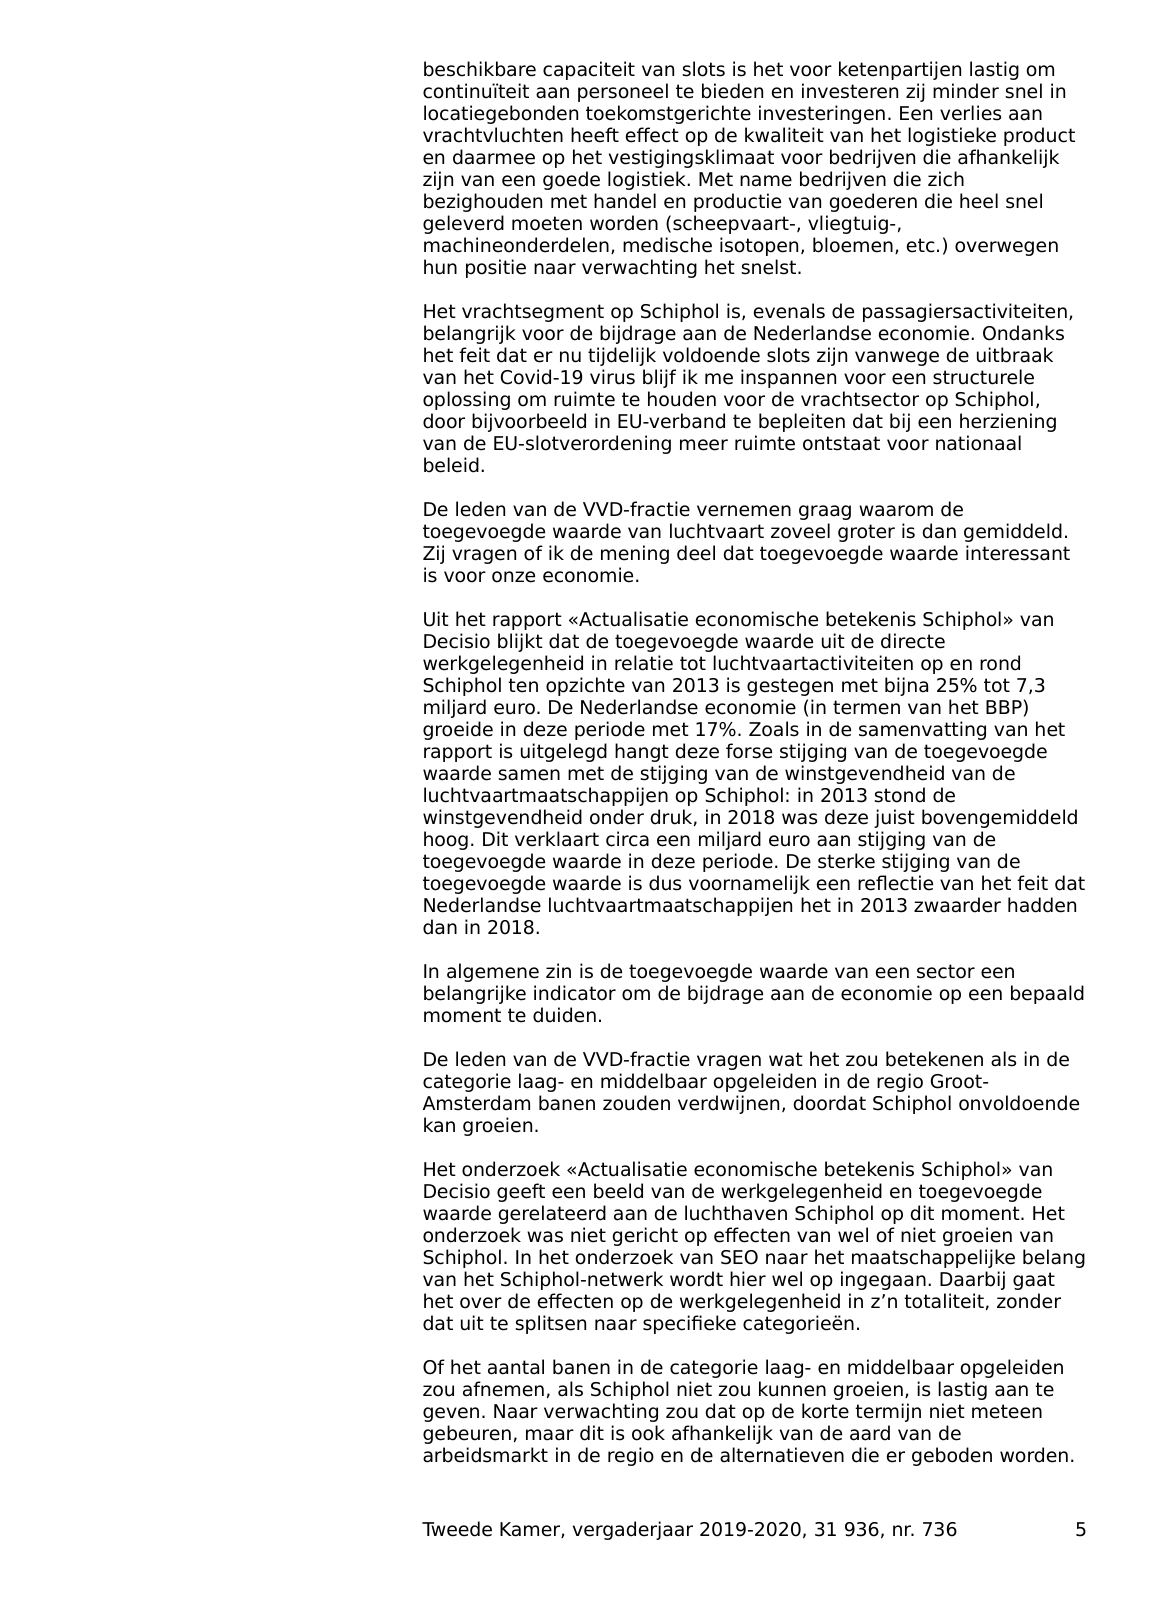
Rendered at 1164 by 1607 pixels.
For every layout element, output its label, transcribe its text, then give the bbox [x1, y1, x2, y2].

text Uit het rapport «Actualisatie economische betekenis Schiphol» van Decisio blijkt dat de toegevoegde waarde uit de directe werkgelegenheid in relatie tot luchtvaartactiviteiten op en rond Schiphol ten opzichte van 2013 is gestegen met bijna 25% tot 7,3 miljard euro. De Nederlandse economie (in termen van het BBP) groeide in deze periode met 17%. Zoals in de samenvatting van het rapport is uitgelegd hangt deze forse stijging van de toegevoegde waarde samen met de stijging van de winstgevendheid van de luchtvaartmaatschappijen op Schiphol: in 2013 stond de winstgevendheid onder druk, in 2018 was deze juist bovengemiddeld hoog. Dit verklaart circa een miljard euro aan stijging van de toegevoegde waarde in deze periode. De sterke stijging van de toegevoegde waarde is dus voornamelijk een reflectie van het feit dat Nederlandse luchtvaartmaatschappijen het in 2013 zwaarder hadden dan in 2018. [422, 609, 1087, 939]
text De leden van de VVD-fractie vernemen graag waarom de toegevoegde waarde van luchtvaart zoveel groter is dan gemiddeld. Zij vragen of ik de mening deel dat toegevoegde waarde interessant is voor onze economie. [422, 499, 1087, 587]
text In algemene zin is de toegevoegde waarde van een sector een belangrijke indicator om de bijdrage aan de economie op een bepaald moment te duiden. [422, 961, 1087, 1027]
text Het vrachtsegment op Schiphol is, evenals de passagiersactiviteiten, belangrijk voor de bijdrage aan de Nederlandse economie. Ondanks het feit dat er nu tijdelijk voldoende slots zijn vanwege de uitbraak van het Covid-19 virus blijf ik me inspannen voor een structurele oplossing om ruimte te houden voor de vrachtsector op Schiphol, door bijvoorbeeld in EU-verband te bepleiten dat bij een herziening van de EU-slotverordening meer ruimte ontstaat voor nationaal beleid. [422, 301, 1087, 477]
text beschikbare capaciteit van slots is het voor ketenpartijen lastig om continuïteit aan personeel te bieden en investeren zij minder snel in locatiegebonden toekomstgerichte investeringen. Een verlies aan vrachtvluchten heeft effect op de kwaliteit van het logistieke product en daarmee op het vestigingsklimaat voor bedrijven die afhankelijk zijn van een goede logistiek. Met name bedrijven die zich bezighouden met handel en productie van goederen die heel snel geleverd moeten worden (scheepvaart-, vliegtuig-, machineonderdelen, medische isotopen, bloemen, etc.) overwegen hun positie naar verwachting het snelst. [422, 59, 1087, 279]
text Of het aantal banen in de categorie laag- en middelbaar opgeleiden zou afnemen, als Schiphol niet zou kunnen groeien, is lastig aan te geven. Naar verwachting zou dat op de korte termijn niet meteen gebeuren, maar dit is ook afhankelijk van de aard van de arbeidsmarkt in de regio en de alternatieven die er geboden worden. [422, 1357, 1087, 1467]
text Het onderzoek «Actualisatie economische betekenis Schiphol» van Decisio geeft een beeld van de werkgelegenheid en toegevoegde waarde gerelateerd aan de luchthaven Schiphol op dit moment. Het onderzoek was niet gericht op effecten van wel of niet groeien van Schiphol. In het onderzoek van SEO naar het maatschappelijke belang van het Schiphol-netwerk wordt hier wel op ingegaan. Daarbij gaat het over de effecten op de werkgelegenheid in z’n totaliteit, zonder dat uit te splitsen naar specifieke categorieën. [422, 1159, 1087, 1335]
text De leden van de VVD-fractie vragen wat het zou betekenen als in de categorie laag- en middelbaar opgeleiden in de regio Groot-Amsterdam banen zouden verdwijnen, doordat Schiphol onvoldoende kan groeien. [422, 1049, 1087, 1137]
